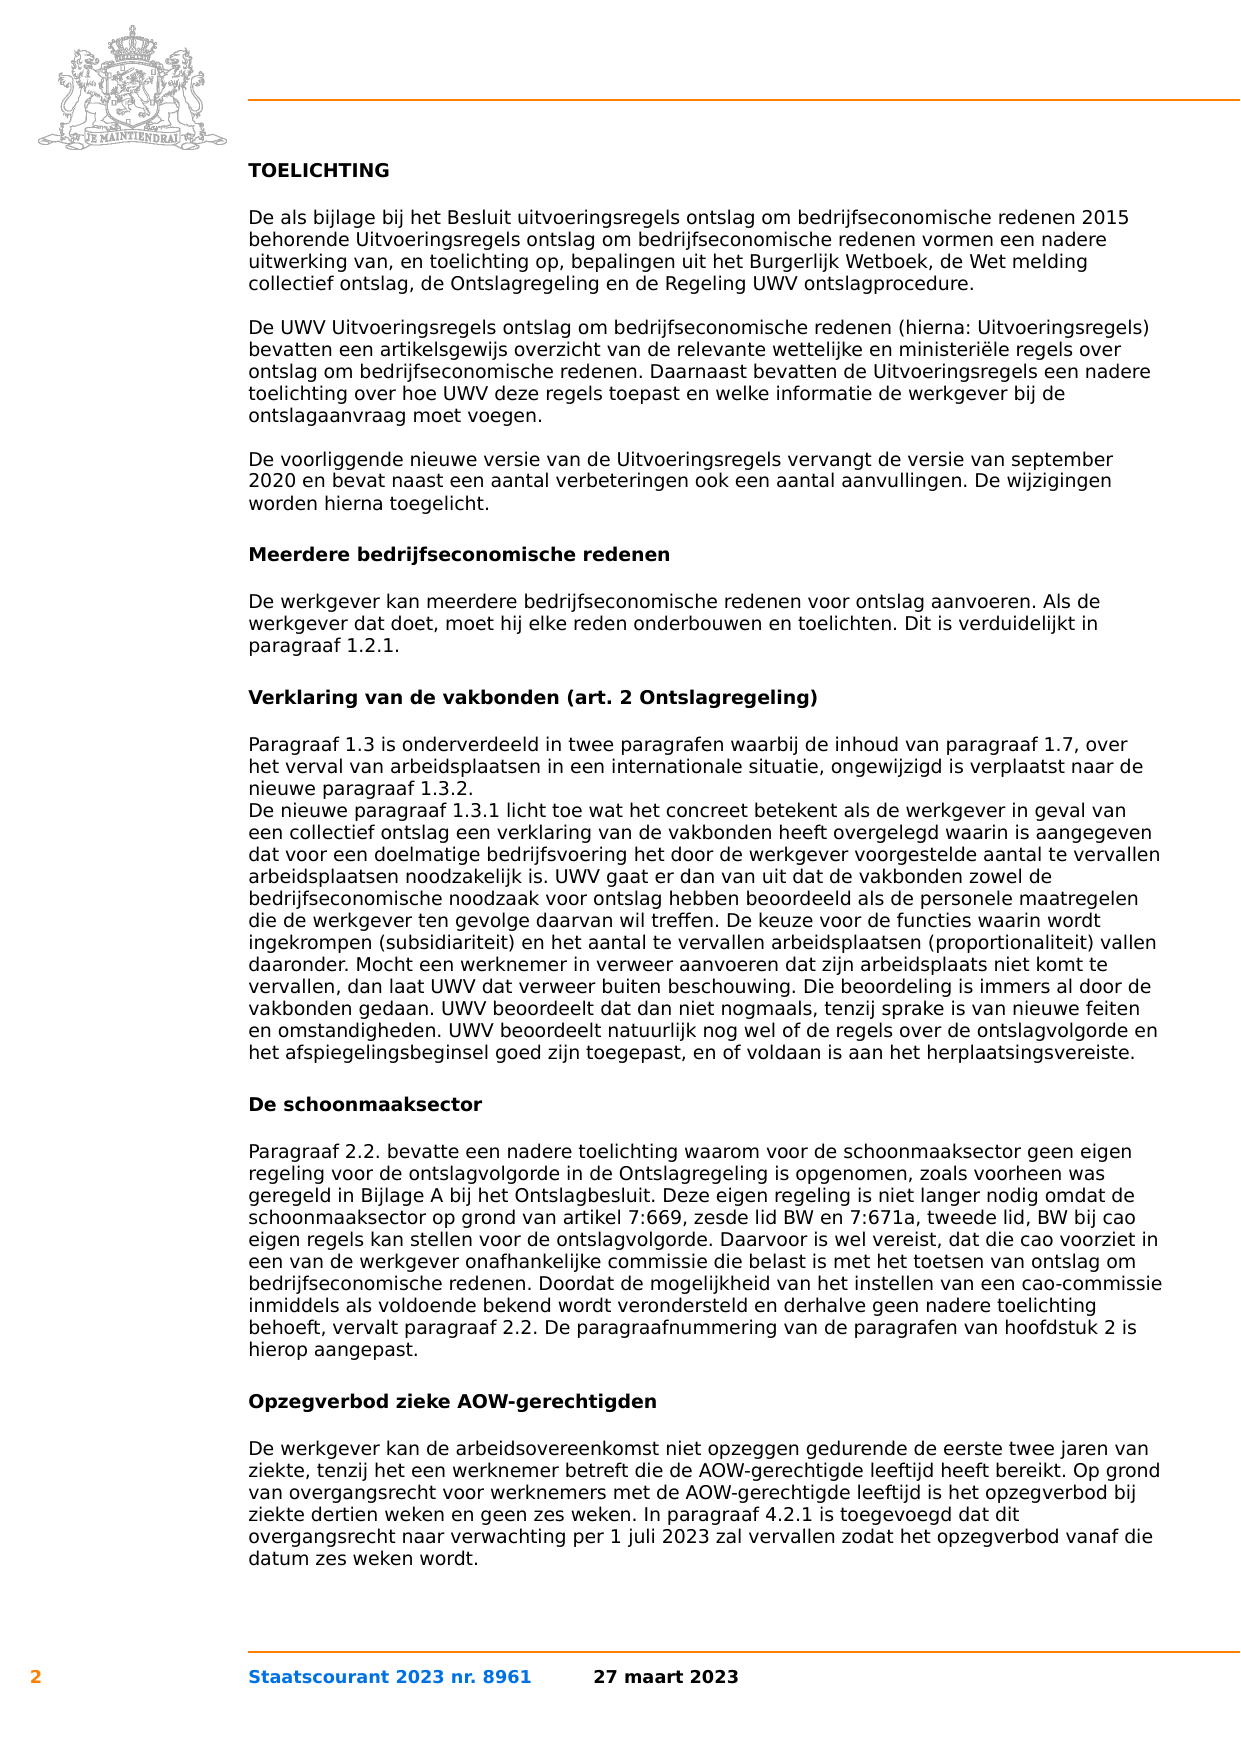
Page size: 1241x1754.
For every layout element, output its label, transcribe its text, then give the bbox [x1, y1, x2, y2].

subtitle Meerdere bedrijfseconomische redenen [248, 544, 1163, 566]
text De werkgever kan meerdere bedrijfseconomische redenen voor ontslag aanvoeren. Als de werkgever dat doet, moet hij elke reden onderbouwen en toelichten. Dit is verduidelijkt in paragraaf 1.2.1. [248, 591, 1163, 657]
subtitle De schoonmaaksector [248, 1094, 1163, 1116]
text Paragraaf 2.2. bevatte een nadere toelichting waarom voor de schoonmaaksector geen eigen regeling voor de ontslagvolgorde in de Ontslagregeling is opgenomen, zoals voorheen was geregeld in Bijlage A bij het Ontslagbesluit. Deze eigen regeling is niet langer nodig omdat de schoonmaaksector op grond van artikel 7:669, zesde lid BW en 7:671a, tweede lid, BW bij cao eigen regels kan stellen voor de ontslagvolgorde. Daarvoor is wel vereist, dat die cao voorziet in een van de werkgever onafhankelijke commissie die belast is met het toetsen van ontslag om bedrijfseconomische redenen. Doordat de mogelijkheid van het instellen van een cao-commissie inmiddels als voldoende bekend wordt verondersteld en derhalve geen nadere toelichting behoeft, vervalt paragraaf 2.2. De paragraafnummering van de paragrafen van hoofdstuk 2 is hierop aangepast. [248, 1141, 1163, 1361]
subtitle Opzegverbod zieke AOW-gerechtigden [248, 1391, 1163, 1413]
subtitle Verklaring van de vakbonden (art. 2 Ontslagregeling) [248, 687, 1163, 709]
text De voorliggende nieuwe versie van de Uitvoeringsregels vervangt de versie van september 2020 en bevat naast een aantal verbeteringen ook een aantal aanvullingen. De wijzigingen worden hierna toegelicht. [248, 448, 1163, 514]
text De werkgever kan de arbeidsovereenkomst niet opzeggen gedurende de eerste twee jaren van ziekte, tenzij het een werknemer betreft die de AOW-gerechtigde leeftijd heeft bereikt. Op grond van overgangsrecht voor werknemers met de AOW-gerechtigde leeftijd is het opzegverbod bij ziekte dertien weken en geen zes weken. In paragraaf 4.2.1 is toegevoegd dat dit overgangsrecht naar verwachting per 1 juli 2023 zal vervallen zodat het opzegverbod vanaf die datum zes weken wordt. [248, 1438, 1163, 1569]
subtitle TOELICHTING [248, 160, 1163, 182]
text De als bijlage bij het Besluit uitvoeringsregels ontslag om bedrijfseconomische redenen 2015 behorende Uitvoeringsregels ontslag om bedrijfseconomische redenen vormen een nadere uitwerking van, en toelichting op, bepalingen uit het Burgerlijk Wetboek, de Wet melding collectief ontslag, de Ontslagregeling en de Regeling UWV ontslagprocedure. [248, 207, 1163, 295]
picture [38, 25, 227, 150]
text Paragraaf 1.3 is onderverdeeld in twee paragrafen waarbij de inhoud van paragraaf 1.7, over het verval van arbeidsplaatsen in een internationale situatie, ongewijzigd is verplaatst naar de nieuwe paragraaf 1.3.2. [248, 734, 1163, 800]
text De nieuwe paragraaf 1.3.1 licht toe wat het concreet betekent als de werkgever in geval van een collectief ontslag een verklaring van de vakbonden heeft overgelegd waarin is aangegeven dat voor een doelmatige bedrijfsvoering het door de werkgever voorgestelde aantal te vervallen arbeidsplaatsen noodzakelijk is. UWV gaat er dan van uit dat de vakbonden zowel de bedrijfseconomische noodzaak voor ontslag hebben beoordeeld als de personele maatregelen die de werkgever ten gevolge daarvan wil treffen. De keuze voor de functies waarin wordt ingekrompen (subsidiariteit) en het aantal te vervallen arbeidsplaatsen (proportionaliteit) vallen daaronder. Mocht een werknemer in verweer aanvoeren dat zijn arbeidsplaats niet komt te vervallen, dan laat UWV dat verweer buiten beschouwing. Die beoordeling is immers al door de vakbonden gedaan. UWV beoordeelt dat dan niet nogmaals, tenzij sprake is van nieuwe feiten en omstandigheden. UWV beoordeelt natuurlijk nog wel of de regels over de ontslagvolgorde en het afspiegelingsbeginsel goed zijn toegepast, en of voldaan is aan het herplaatsingsvereiste. [248, 800, 1163, 1064]
text De UWV Uitvoeringsregels ontslag om bedrijfseconomische redenen (hierna: Uitvoeringsregels) bevatten een artikelsgewijs overzicht van de relevante wettelijke en ministeriële regels over ontslag om bedrijfseconomische redenen. Daarnaast bevatten de Uitvoeringsregels een nadere toelichting over hoe UWV deze regels toepast en welke informatie de werkgever bij de ontslagaanvraag moet voegen. [248, 317, 1163, 427]
